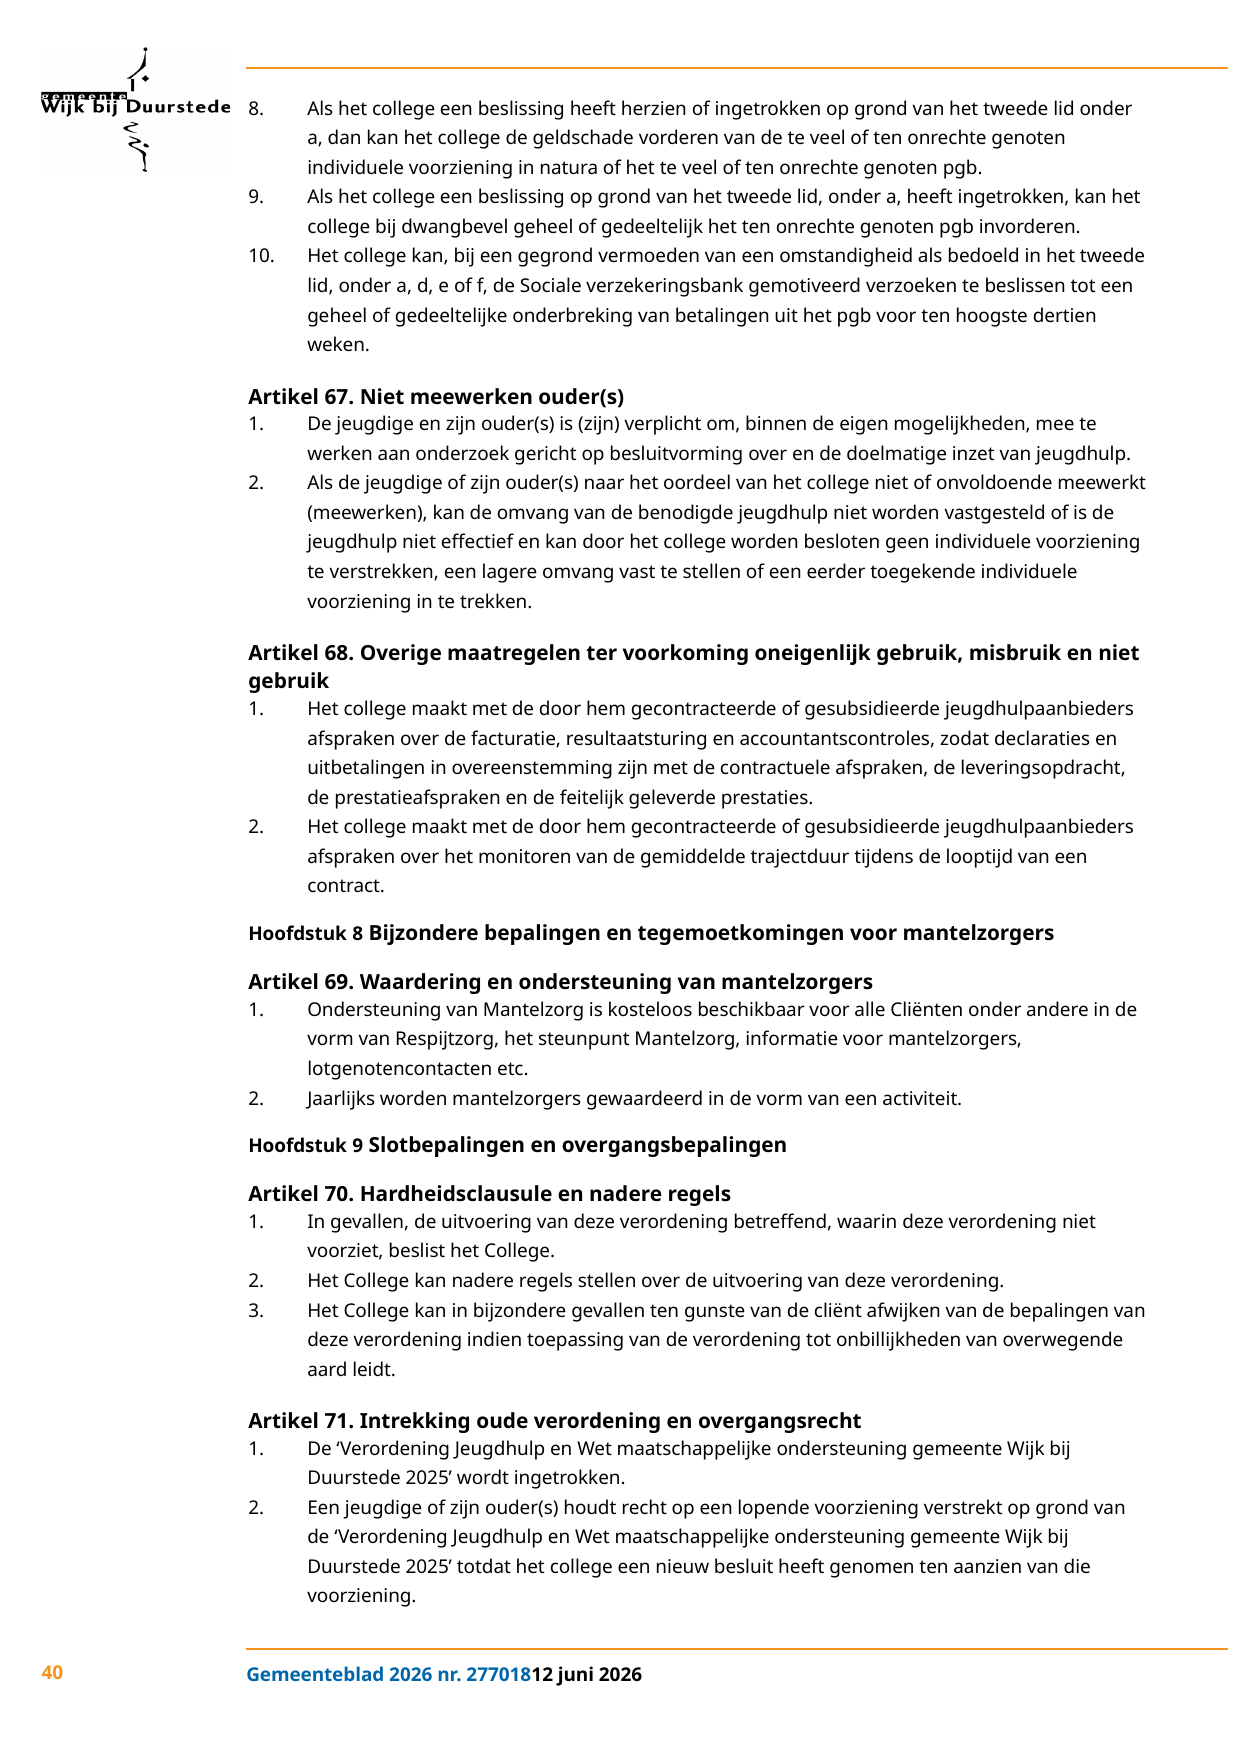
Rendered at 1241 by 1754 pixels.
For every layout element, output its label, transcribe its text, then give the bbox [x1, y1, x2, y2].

picture [41, 47, 231, 172]
text Artikel 69. Waardering en ondersteuning van mantelzorgers [248, 967, 1152, 996]
list Als het college een beslissing op grond van het tweede lid, onder a, heeft ingetrokken, kan het college bij dwangbevel geheel of gedeeltelijk het ten onrechte genoten pgb invorderen. [248, 183, 1152, 239]
list Het college maakt met de door hem gecontracteerde of gesubsidieerde jeugdhulpaanbieders afspraken over het monitoren van de gemiddelde trajectduur tijdens de looptijd van een contract. [248, 813, 1152, 898]
list Als de jeugdige of zijn ouder(s) naar het oordeel van het college niet of onvoldoende meewerkt (meewerken), kan de omvang van de benodigde jeugdhulp niet worden vastgesteld of is de jeugdhulp niet effectief en kan door het college worden besloten geen individuele voorziening te verstrekken, een lagere omvang vast te stellen of een eerder toegekende individuele voorziening in te trekken. [248, 469, 1152, 613]
list Jaarlijks worden mantelzorgers gewaardeerd in de vorm van een activiteit. [248, 1085, 1152, 1110]
list Als het college een beslissing heeft herzien of ingetrokken op grond van het tweede lid onder a, dan kan het college de geldschade vorderen van de te veel of ten onrechte genoten individuele voorziening in natura of het te veel of ten onrechte genoten pgb. [248, 95, 1152, 180]
list Het College kan in bijzondere gevallen ten gunste van de cliënt afwijken van de bepalingen van deze verordening indien toepassing van de verordening tot onbillijkheden van overwegende aard leidt. [248, 1297, 1152, 1382]
text Hoofdstuk 9 Slotbepalingen en overgangsbepalingen [248, 1130, 1152, 1159]
list De jeugdige en zijn ouder(s) is (zijn) verplicht om, binnen de eigen mogelijkheden, mee te werken aan onderzoek gericht op besluitvorming over en de doelmatige inzet van jeugdhulp. [248, 410, 1152, 466]
list Het college kan, bij een gegrond vermoeden van een omstandigheid als bedoeld in het tweede lid, onder a, d, e of f, de Sociale verzekeringsbank gemotiveerd verzoeken te beslissen tot een geheel of gedeeltelijke onderbreking van betalingen uit het pgb voor ten hoogste dertien weken. [248, 243, 1152, 357]
list Het College kan nadere regels stellen over de uitvoering van deze verordening. [248, 1267, 1152, 1293]
list Het college maakt met de door hem gecontracteerde of gesubsidieerde jeugdhulpaanbieders afspraken over de facturatie, resultaatsturing en accountantscontroles, zodat declaraties en uitbetalingen in overeenstemming zijn met de contractuele afspraken, de leveringsopdracht, de prestatieafspraken en de feitelijk geleverde prestaties. [248, 695, 1152, 809]
list Een jeugdige of zijn ouder(s) houdt recht op een lopende voorziening verstrekt op grond van de ‘Verordening Jeugdhulp en Wet maatschappelijke ondersteuning gemeente Wijk bij Duurstede 2025’ totdat het college een nieuw besluit heeft genomen ten aanzien van die voorziening. [248, 1494, 1152, 1608]
text Artikel 71. Intrekking oude verordening en overgangsrecht [248, 1406, 1152, 1435]
text Hoofdstuk 8 Bijzondere bepalingen en tegemoetkomingen voor mantelzorgers [248, 918, 1152, 947]
text Artikel 68. Overige maatregelen ter voorkoming oneigenlijk gebruik, misbruik en niet gebruik [248, 638, 1152, 695]
list Ondersteuning van Mantelzorg is kosteloos beschikbaar voor alle Cliënten onder andere in de vorm van Respijtzorg, het steunpunt Mantelzorg, informatie voor mantelzorgers, lotgenotencontacten etc. [248, 996, 1152, 1081]
text Artikel 67. Niet meewerken ouder(s) [248, 382, 1152, 410]
list De ‘Verordening Jeugdhulp en Wet maatschappelijke ondersteuning gemeente Wijk bij Duurstede 2025’ wordt ingetrokken. [248, 1435, 1152, 1490]
text Artikel 70. Hardheidsclausule en nadere regels [248, 1179, 1152, 1208]
list In gevallen, de uitvoering van deze verordening betreffend, waarin deze verordening niet voorziet, beslist het College. [248, 1208, 1152, 1263]
